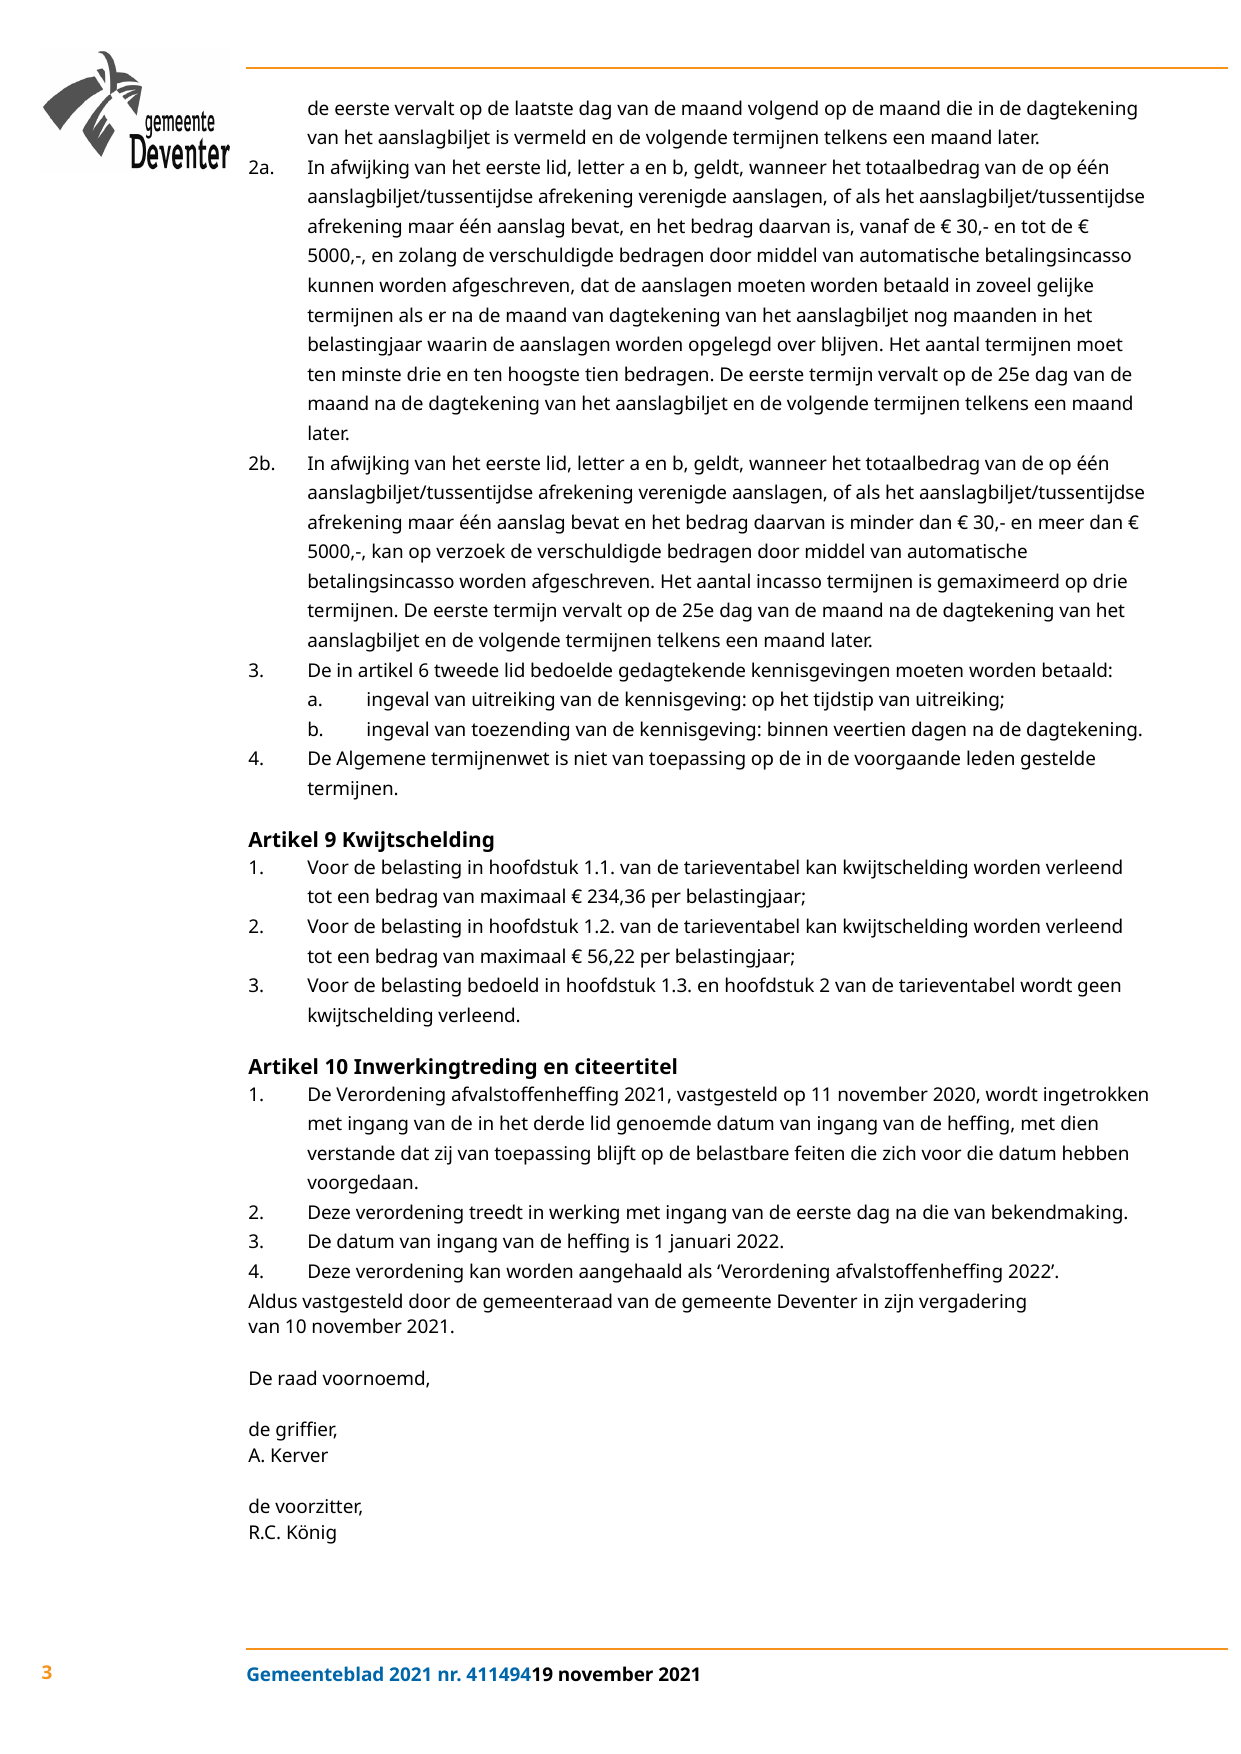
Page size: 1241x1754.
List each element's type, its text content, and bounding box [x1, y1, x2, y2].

text R.C. König [248, 1519, 1152, 1545]
list De Algemene termijnenwet is niet van toepassing op de in de voorgaande leden gestelde termijnen. [248, 746, 1152, 801]
list De in artikel 6 tweede lid bedoelde gedagtekende kennisgevingen moeten worden betaald: [248, 657, 1152, 683]
picture [41, 47, 231, 172]
list ingeval van toezending van de kennisgeving: binnen veertien dagen na de dagtekening. [307, 716, 1152, 742]
list Voor de belasting bedoeld in hoofdstuk 1.3. en hoofdstuk 2 van de tarieventabel wordt geen kwijtschelding verleend. [248, 972, 1152, 1028]
text De raad voornoemd, [248, 1365, 1152, 1391]
list Voor de belasting in hoofdstuk 1.2. van de tarieventabel kan kwijtschelding worden verleend tot een bedrag van maximaal € 56,22 per belastingjaar; [248, 913, 1152, 968]
list De Verordening afvalstoffenheffing 2021, vastgesteld op 11 november 2020, wordt ingetrokken met ingang van de in het derde lid genoemde datum van ingang van de heffing, met dien verstande dat zij van toepassing blijft op de belastbare feiten die zich voor die datum hebben voorgedaan. [248, 1081, 1152, 1195]
list In afwijking van het eerste lid, letter a en b, geldt, wanneer het totaalbedrag van de op één aanslagbiljet/tussentijdse afrekening verenigde aanslagen, of als het aanslagbiljet/tussentijdse afrekening maar één aanslag bevat en het bedrag daarvan is minder dan € 30,- en meer dan € 5000,-, kan op verzoek de verschuldigde bedragen door middel van automatische betalingsincasso worden afgeschreven. Het aantal incasso termijnen is gemaximeerd op drie termijnen. De eerste termijn vervalt op de 25e dag van de maand na de dagtekening van het aanslagbiljet en de volgende termijnen telkens een maand later. [248, 450, 1152, 653]
list Deze verordening kan worden aangehaald als ‘Verordening afvalstoffenheffing 2022’. [248, 1258, 1152, 1284]
text de griffier, [248, 1417, 1152, 1442]
list de eerste vervalt op de laatste dag van de maand volgend op de maand die in de dagtekening van het aanslagbiljet is vermeld en de volgende termijnen telkens een maand later. [248, 95, 1152, 150]
text van 10 november 2021. [248, 1314, 1152, 1339]
list De datum van ingang van de heffing is 1 januari 2022. [248, 1229, 1152, 1254]
list In afwijking van het eerste lid, letter a en b, geldt, wanneer het totaalbedrag van de op één aanslagbiljet/tussentijdse afrekening verenigde aanslagen, of als het aanslagbiljet/tussentijdse afrekening maar één aanslag bevat, en het bedrag daarvan is, vanaf de € 30,- en tot de € 5000,-, en zolang de verschuldigde bedragen door middel van automatische betalingsincasso kunnen worden afgeschreven, dat de aanslagen moeten worden betaald in zoveel gelijke termijnen als er na de maand van dagtekening van het aanslagbiljet nog maanden in het belastingjaar waarin de aanslagen worden opgelegd over blijven. Het aantal termijnen moet ten minste drie en ten hoogste tien bedragen. De eerste termijn vervalt op de 25e dag van de maand na de dagtekening van het aanslagbiljet en de volgende termijnen telkens een maand later. [248, 154, 1152, 446]
list Deze verordening treedt in werking met ingang van de eerste dag na die van bekendmaking. [248, 1199, 1152, 1225]
list ingeval van uitreiking van de kennisgeving: op het tijdstip van uitreiking; [307, 686, 1152, 712]
text Artikel 9 Kwijtschelding [248, 826, 1152, 854]
text Artikel 10 Inwerkingtreding en citeertitel [248, 1052, 1152, 1081]
text de voorzitter, [248, 1494, 1152, 1519]
list Voor de belasting in hoofdstuk 1.1. van de tarieventabel kan kwijtschelding worden verleend tot een bedrag van maximaal € 234,36 per belastingjaar; [248, 854, 1152, 909]
text A. Kerver [248, 1442, 1152, 1468]
text Aldus vastgesteld door de gemeenteraad van de gemeente Deventer in zijn vergadering [248, 1288, 1152, 1314]
